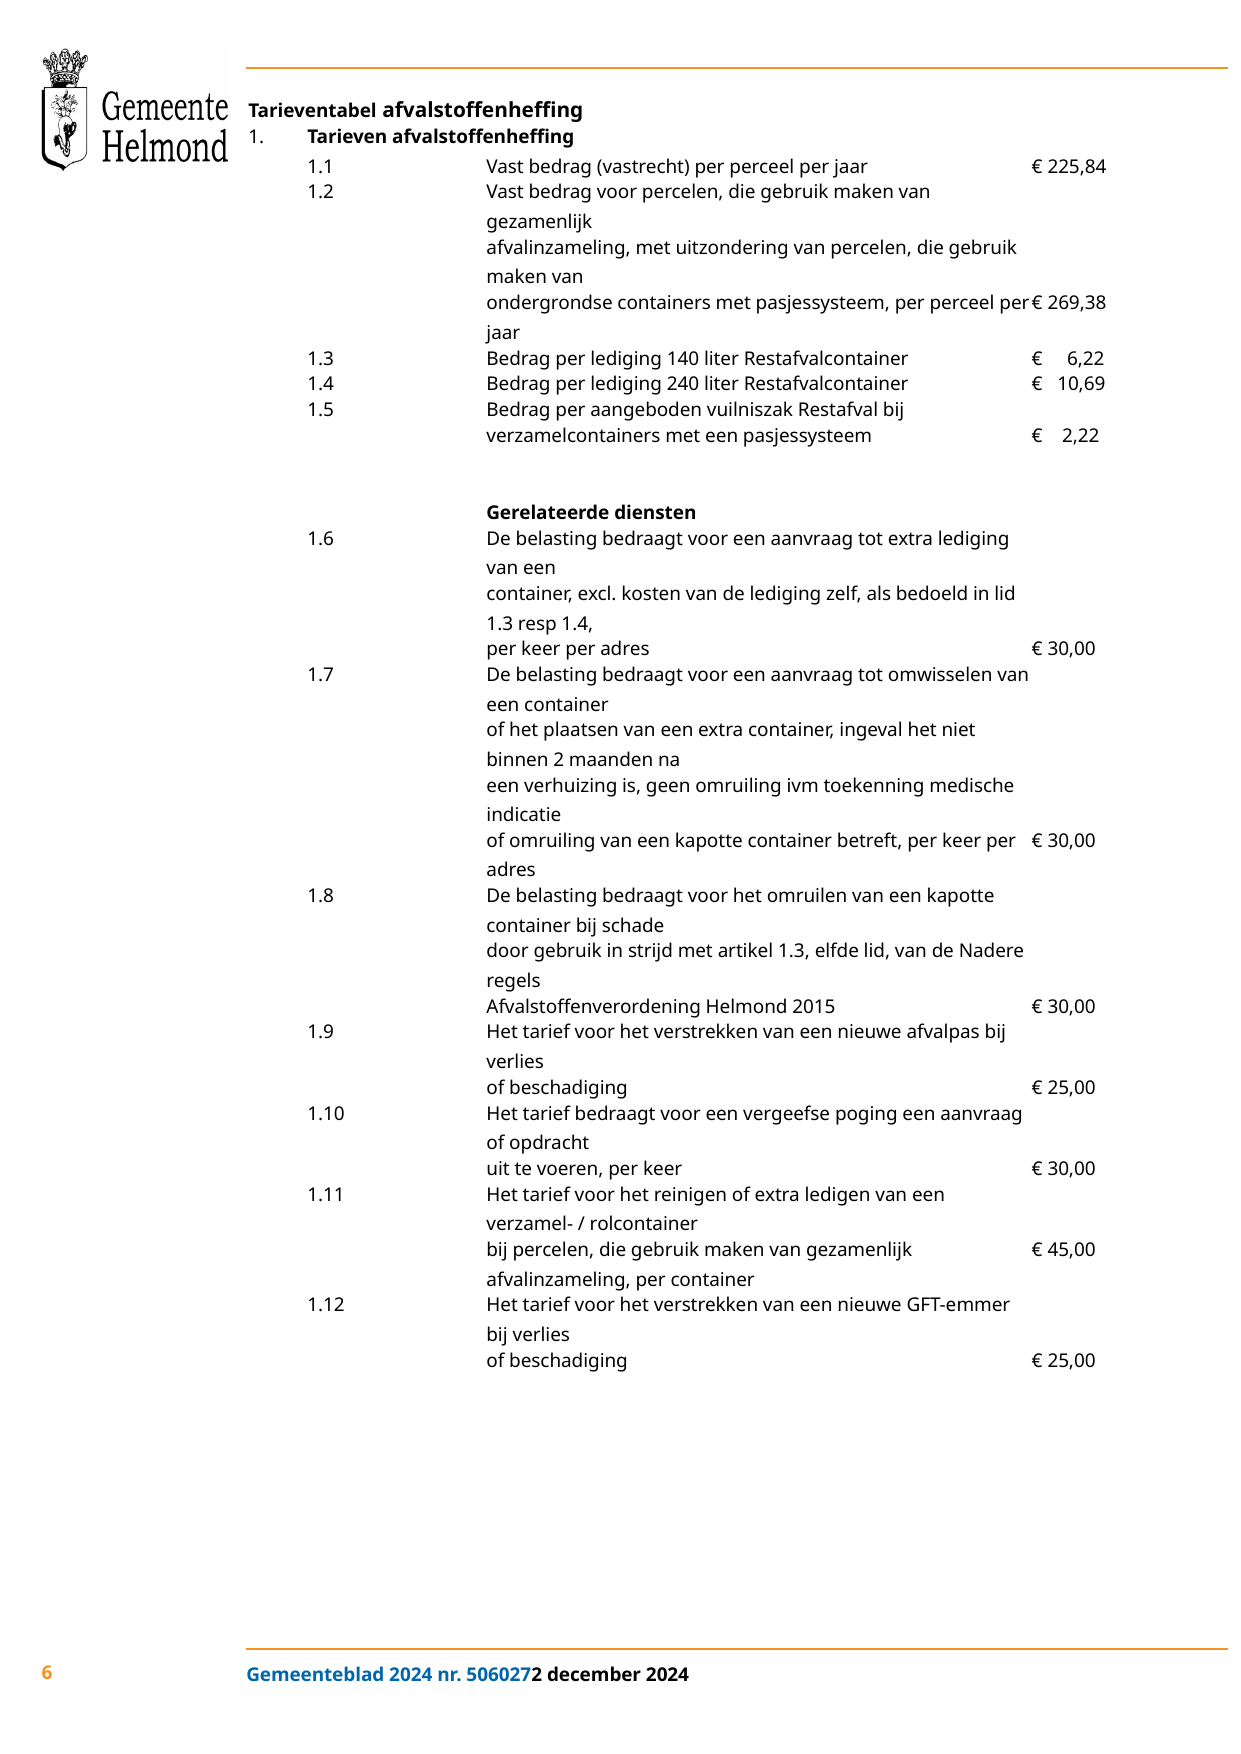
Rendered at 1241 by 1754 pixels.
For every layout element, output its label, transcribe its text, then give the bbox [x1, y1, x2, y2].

table_cell [307, 1074, 486, 1100]
table_cell 1.11 [307, 1181, 486, 1236]
table_cell [1031, 448, 1211, 473]
table_cell [307, 473, 486, 499]
table_cell Bedrag per aangeboden vuilniszak Restafval bij [486, 396, 1031, 422]
table_cell 1.7 [307, 661, 486, 716]
table_cell De belasting bedraagt voor een aanvraag tot omwisselen van een container [486, 661, 1031, 716]
table_cell [1031, 1100, 1211, 1155]
table_cell [1031, 883, 1211, 938]
table_cell of beschadiging [486, 1074, 1031, 1100]
table_cell per keer per adres [486, 635, 1031, 661]
table_cell [1031, 1019, 1211, 1074]
table_cell [1031, 938, 1211, 993]
table_cell [1031, 716, 1211, 772]
list Tarieven afvalstoffenheffing [248, 123, 1152, 149]
table_cell een verhuizing is, geen omruiling ivm toekenning medische indicatie [486, 772, 1031, 827]
table_cell bij percelen, die gebruik maken van gezamenlijk afvalinzameling, per container [486, 1236, 1031, 1291]
table_cell [1031, 234, 1211, 289]
table_cell of beschadiging [486, 1347, 1031, 1372]
table_cell [307, 1347, 486, 1372]
table_cell [1031, 473, 1211, 499]
table_cell Het tarief voor het reinigen of extra ledigen van een verzamel- / rolcontainer [486, 1181, 1031, 1236]
table_cell [307, 1155, 486, 1181]
table_cell Afvalstoffenverordening Helmond 2015 [486, 993, 1031, 1019]
table_cell [307, 993, 486, 1019]
table_cell 1.2 [307, 179, 486, 234]
table_cell € 2,22 [1031, 422, 1211, 448]
table_cell 1.10 [307, 1100, 486, 1155]
table_cell 1.4 [307, 370, 486, 396]
table_cell € 10,69 [1031, 370, 1211, 396]
table_header Vast bedrag (vastrecht) per perceel per jaar [486, 153, 1031, 179]
table_cell [1031, 580, 1211, 635]
table_cell 1.12 [307, 1291, 486, 1347]
table_cell Het tarief bedraagt voor een vergeefse poging een aanvraag of opdracht [486, 1100, 1031, 1155]
table_cell [307, 716, 486, 772]
table_cell € 30,00 [1031, 993, 1211, 1019]
table_cell [307, 580, 486, 635]
table_cell De belasting bedraagt voor het omruilen van een kapotte container bij schade [486, 883, 1031, 938]
table_cell ondergrondse containers met pasjessysteem, per perceel per jaar [486, 289, 1031, 345]
table_cell [1031, 396, 1211, 422]
table_cell [307, 827, 486, 882]
table_cell verzamelcontainers met een pasjessysteem [486, 422, 1031, 448]
table_cell [1031, 772, 1211, 827]
table_cell [307, 1236, 486, 1291]
table_cell Het tarief voor het verstrekken van een nieuwe GFT-emmer bij verlies [486, 1291, 1031, 1347]
table_cell [307, 938, 486, 993]
table_cell Bedrag per lediging 140 liter Restafvalcontainer [486, 345, 1031, 370]
table_header € 225,84 [1031, 153, 1211, 179]
table_cell [307, 499, 486, 525]
table_cell [1031, 525, 1211, 580]
table_cell € 30,00 [1031, 635, 1211, 661]
table_cell [307, 772, 486, 827]
table_cell € 30,00 [1031, 827, 1211, 882]
table_cell 1.5 [307, 396, 486, 422]
table_cell [307, 422, 486, 448]
table_cell uit te voeren, per keer [486, 1155, 1031, 1181]
table_cell € 6,22 [1031, 345, 1211, 370]
table_cell 1.9 [307, 1019, 486, 1074]
table_cell Gerelateerde diensten [486, 499, 1031, 525]
picture [41, 47, 231, 172]
table_cell [307, 234, 486, 289]
table_cell of omruiling van een kapotte container betreft, per keer per adres [486, 827, 1031, 882]
table_cell [486, 473, 1031, 499]
table_cell € 30,00 [1031, 1155, 1211, 1181]
table_cell 1.8 [307, 883, 486, 938]
table_cell afvalinzameling, met uitzondering van percelen, die gebruik maken van [486, 234, 1031, 289]
table_cell € 25,00 [1031, 1347, 1211, 1372]
table_header 1.1 [307, 153, 486, 179]
table_cell Bedrag per lediging 240 liter Restafvalcontainer [486, 370, 1031, 396]
table_cell 1.3 [307, 345, 486, 370]
table_cell [1031, 499, 1211, 525]
table_cell [486, 448, 1031, 473]
table_cell [307, 289, 486, 345]
table_cell [1031, 661, 1211, 716]
table_cell € 269,38 [1031, 289, 1211, 345]
table_cell € 25,00 [1031, 1074, 1211, 1100]
table_cell Vast bedrag voor percelen, die gebruik maken van gezamenlijk [486, 179, 1031, 234]
table_cell [1031, 179, 1211, 234]
text Tarieventabel afvalstoffenheffing [248, 95, 1152, 123]
table_cell container, excl. kosten van de lediging zelf, als bedoeld in lid 1.3 resp 1.4, [486, 580, 1031, 635]
table_cell € 45,00 [1031, 1236, 1211, 1291]
table_cell door gebruik in strijd met artikel 1.3, elfde lid, van de Nadere regels [486, 938, 1031, 993]
table_cell [307, 635, 486, 661]
table_cell [1031, 1291, 1211, 1347]
table_cell of het plaatsen van een extra container, ingeval het niet binnen 2 maanden na [486, 716, 1031, 772]
table_cell 1.6 [307, 525, 486, 580]
table_cell Het tarief voor het verstrekken van een nieuwe afvalpas bij verlies [486, 1019, 1031, 1074]
table_cell De belasting bedraagt voor een aanvraag tot extra lediging van een [486, 525, 1031, 580]
table_cell [1031, 1181, 1211, 1236]
table_cell [307, 448, 486, 473]
